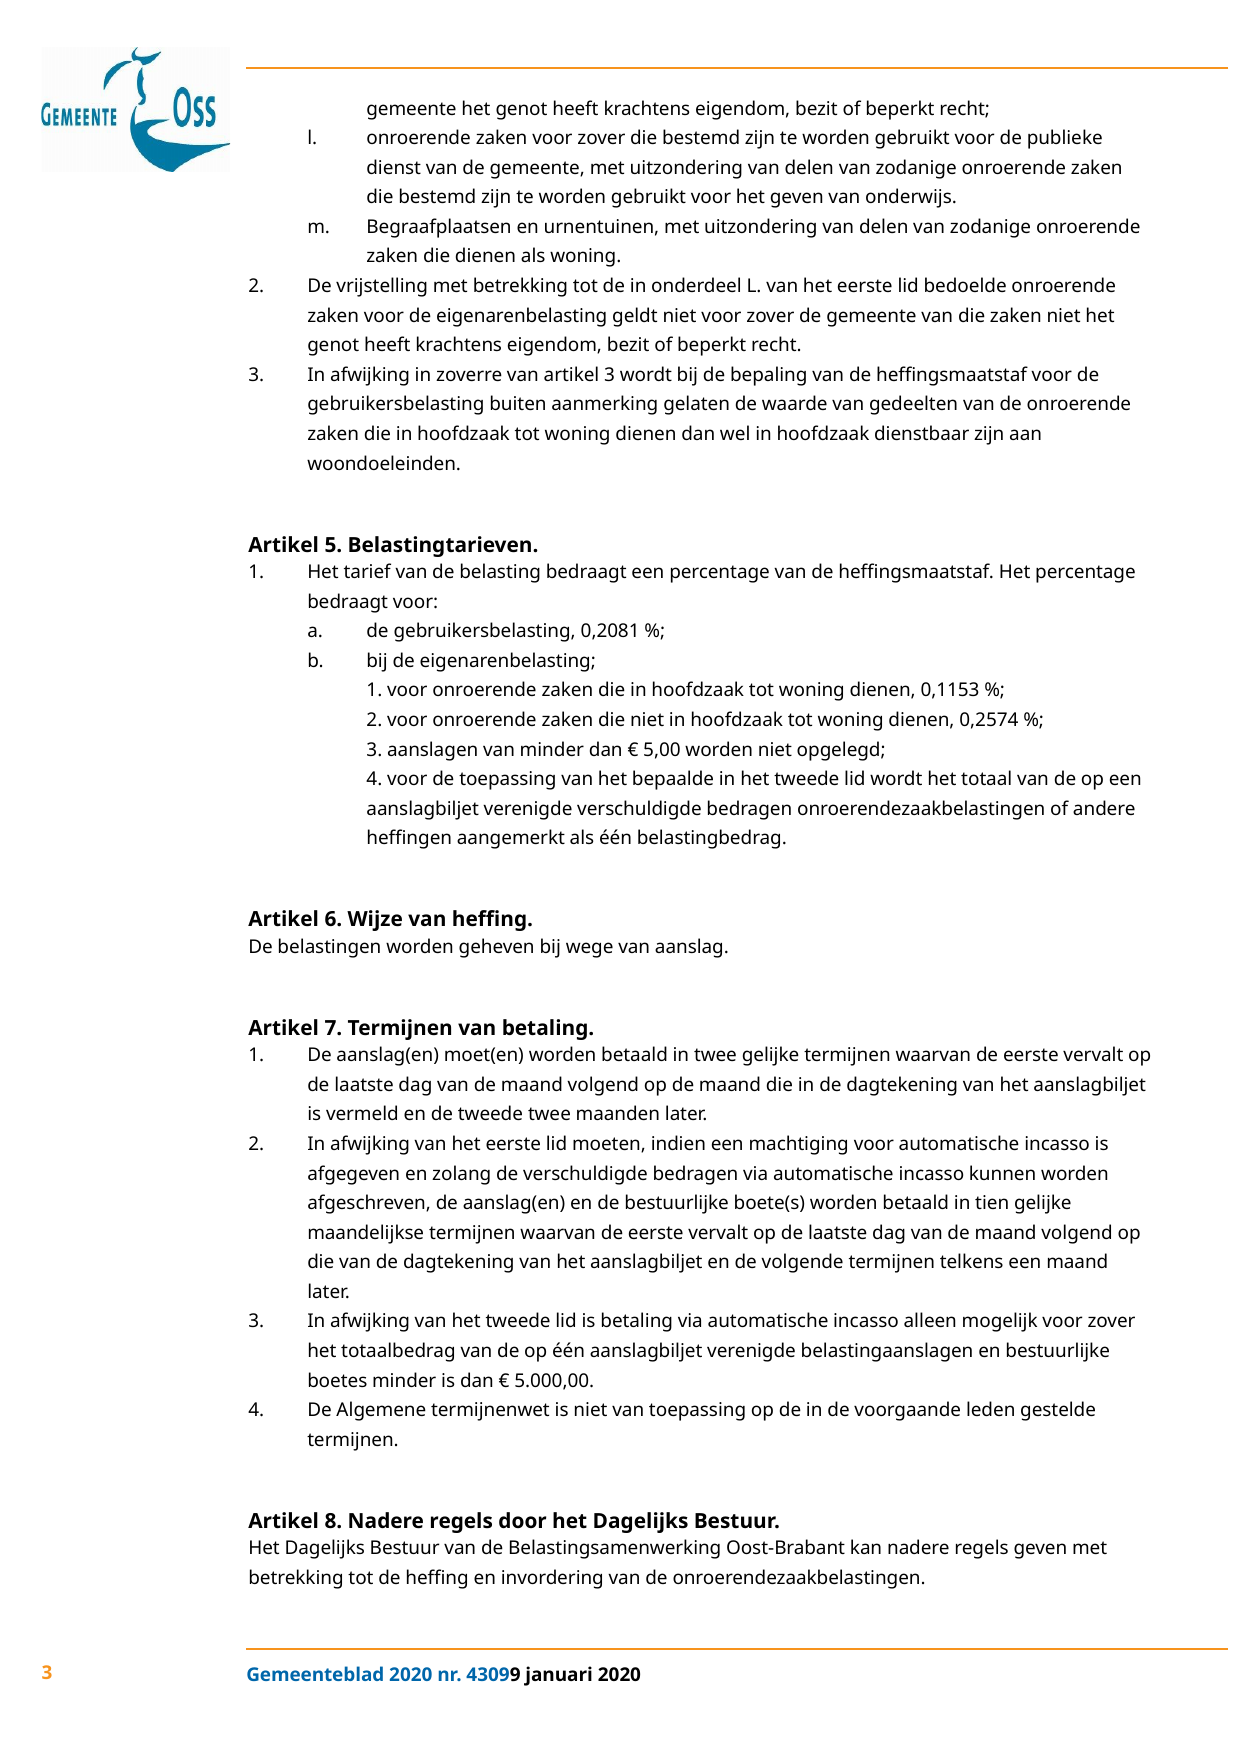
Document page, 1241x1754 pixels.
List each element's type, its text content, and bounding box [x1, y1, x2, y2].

list gemeente het genot heeft krachtens eigendom, bezit of beperkt recht; [307, 95, 1152, 121]
list De aanslag(en) moet(en) worden betaald in twee gelijke termijnen waarvan de eerste vervalt op de laatste dag van de maand volgend op de maand die in de dagtekening van het aanslagbiljet is vermeld en de tweede twee maanden later. [248, 1041, 1152, 1126]
text Artikel 5. Belastingtarieven. [248, 530, 1152, 558]
text Het Dagelijks Bestuur van de Belastingsamenwerking Oost-Brabant kan nadere regels geven met betrekking tot de heffing en invordering van de onroerendezaakbelastingen. [248, 1534, 1152, 1590]
list 2. voor onroerende zaken die niet in hoofdzaak tot woning dienen, 0,2574 %; [307, 706, 1152, 732]
list onroerende zaken voor zover die bestemd zijn te worden gebruikt voor de publieke dienst van de gemeente, met uitzondering van delen van zodanige onroerende zaken die bestemd zijn te worden gebruikt voor het geven van onderwijs. [307, 124, 1152, 209]
list In afwijking in zoverre van artikel 3 wordt bij de bepaling van de heffingsmaatstaf voor de gebruikersbelasting buiten aanmerking gelaten de waarde van gedeelten van de onroerende zaken die in hoofdzaak tot woning dienen dan wel in hoofdzaak dienstbaar zijn aan woondoeleinden. [248, 361, 1152, 476]
list In afwijking van het tweede lid is betaling via automatische incasso alleen mogelijk voor zover het totaalbedrag van de op één aanslagbiljet verenigde belastingaanslagen en bestuurlijke boetes minder is dan € 5.000,00. [248, 1308, 1152, 1392]
list bij de eigenarenbelasting; [307, 647, 1152, 673]
text Artikel 7. Termijnen van betaling. [248, 1013, 1152, 1041]
list 1. voor onroerende zaken die in hoofdzaak tot woning dienen, 0,1153 %; [307, 677, 1152, 702]
text Artikel 8. Nadere regels door het Dagelijks Bestuur. [248, 1506, 1152, 1534]
list De vrijstelling met betrekking tot de in onderdeel L. van het eerste lid bedoelde onroerende zaken voor de eigenarenbelasting geldt niet voor zover de gemeente van die zaken niet het genot heeft krachtens eigendom, bezit of beperkt recht. [248, 272, 1152, 357]
text De belastingen worden geheven bij wege van aanslag. [248, 933, 1152, 959]
list 4. voor de toepassing van het bepaalde in het tweede lid wordt het totaal van de op een aanslagbiljet verenigde verschuldigde bedragen onroerendezaakbelastingen of andere heffingen aangemerkt als één belastingbedrag. [307, 765, 1152, 850]
list 3. aanslagen van minder dan € 5,00 worden niet opgelegd; [307, 736, 1152, 761]
list De Algemene termijnenwet is niet van toepassing op de in de voorgaande leden gestelde termijnen. [248, 1396, 1152, 1452]
list de gebruikersbelasting, 0,2081 %; [307, 617, 1152, 643]
list Begraafplaatsen en urnentuinen, met uitzondering van delen van zodanige onroerende zaken die dienen als woning. [307, 213, 1152, 268]
list In afwijking van het eerste lid moeten, indien een machtiging voor automatische incasso is afgegeven en zolang de verschuldigde bedragen via automatische incasso kunnen worden afgeschreven, de aanslag(en) en de bestuurlijke boete(s) worden betaald in tien gelijke maandelijkse termijnen waarvan de eerste vervalt op de laatste dag van de maand volgend op die van de dagtekening van het aanslagbiljet en de volgende termijnen telkens een maand later. [248, 1130, 1152, 1304]
text Artikel 6. Wijze van heffing. [248, 904, 1152, 933]
picture [41, 47, 231, 172]
list Het tarief van de belasting bedraagt een percentage van de heffingsmaatstaf. Het percentage bedraagt voor: [248, 558, 1152, 613]
